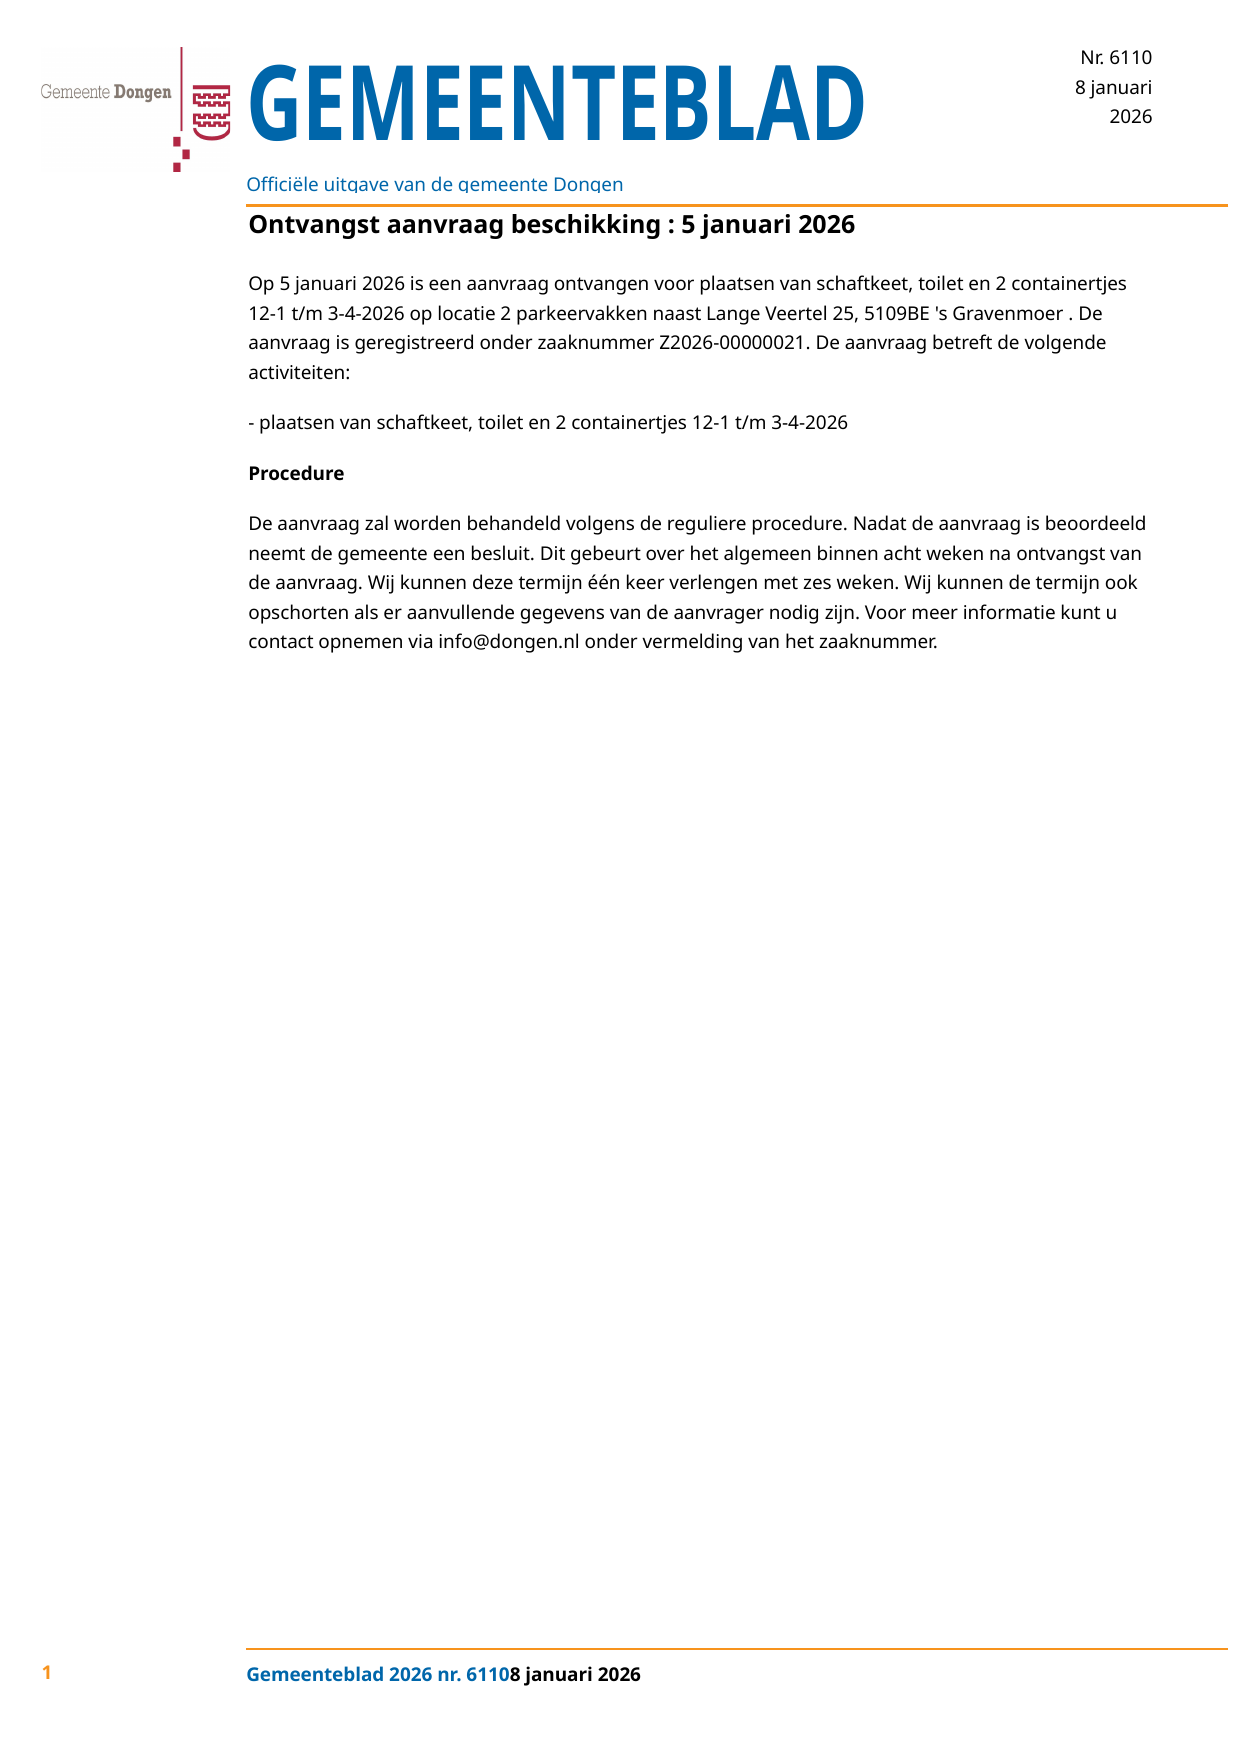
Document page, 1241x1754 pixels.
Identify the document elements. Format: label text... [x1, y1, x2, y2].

picture [41, 47, 231, 172]
text De aanvraag zal worden behandeld volgens de reguliere procedure. Nadat de aanvraag is beoordeeld neemt de gemeente een besluit. Dit gebeurt over het algemeen binnen acht weken na ontvangst van de aanvraag. Wij kunnen deze termijn één keer verlengen met zes weken. Wij kunnen de termijn ook opschorten als er aanvullende gegevens van de aanvrager nodig zijn. Voor meer informatie kunt u contact opnemen via info@dongen.nl onder vermelding van het zaaknummer. [248, 510, 1152, 654]
text Procedure [248, 460, 1152, 486]
text Ontvangst aanvraag beschikking : 5 januari 2026 [248, 207, 1152, 241]
text Op 5 januari 2026 is een aanvraag ontvangen voor plaatsen van schaftkeet, toilet en 2 containertjes 12-1 t/m 3-4-2026 op locatie 2 parkeervakken naast Lange Veertel 25, 5109BE 's Gravenmoer . De aanvraag is geregistreerd onder zaaknummer Z2026-00000021. De aanvraag betreft de volgende activiteiten: [248, 270, 1152, 385]
text - plaatsen van schaftkeet, toilet en 2 containertjes 12-1 t/m 3-4-2026 [248, 409, 1152, 435]
